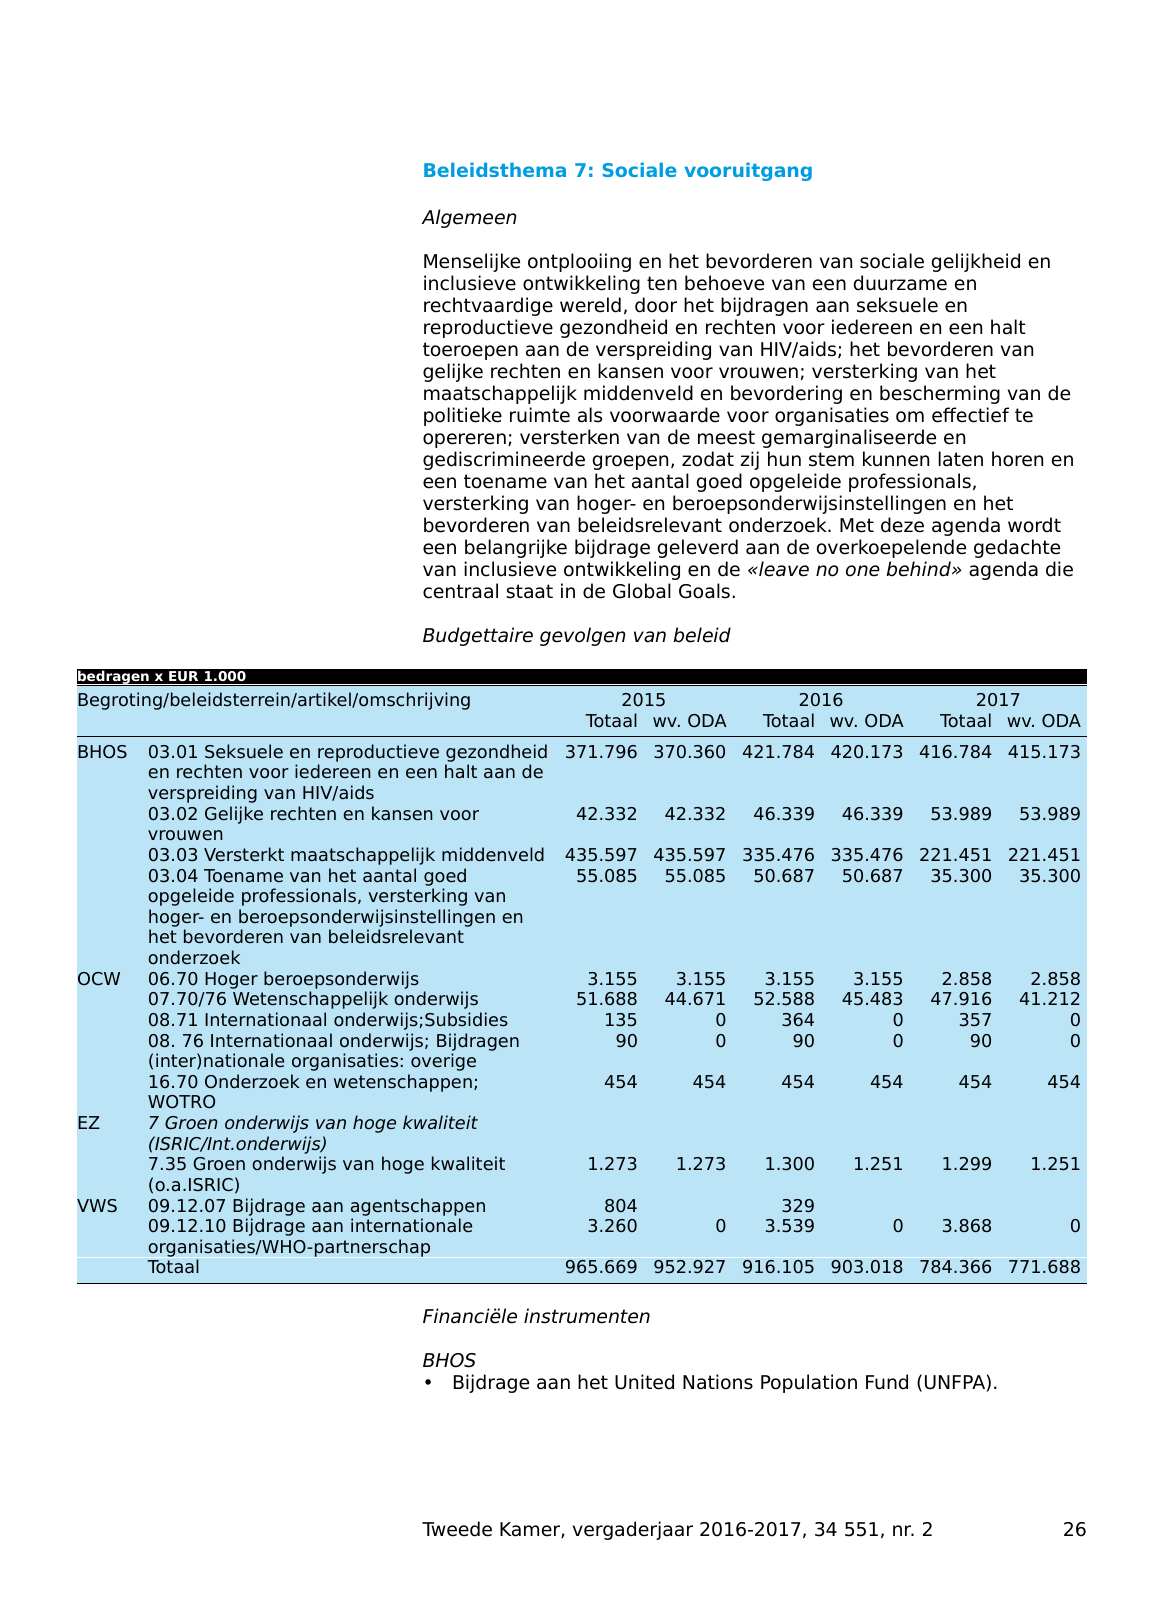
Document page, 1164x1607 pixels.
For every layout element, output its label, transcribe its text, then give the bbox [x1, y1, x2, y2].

table_cell [555, 1113, 644, 1154]
table_cell [77, 989, 142, 1010]
table_cell [998, 1113, 1087, 1154]
table_cell 804 [555, 1196, 644, 1216]
table_cell 90 [732, 1031, 821, 1072]
table_cell 35.300 [998, 866, 1087, 969]
table_cell 3.868 [909, 1216, 998, 1257]
table_cell 416.784 [909, 737, 998, 804]
table_cell 03.03 Versterkt maatschappelijk middenveld [142, 845, 555, 866]
table_cell 09.12.10 Bijdrage aan internationale organisaties/WHO-partnerschap [142, 1216, 555, 1257]
table_cell 454 [732, 1072, 821, 1113]
table_cell [998, 1196, 1087, 1216]
table_cell 415.173 [998, 737, 1087, 804]
table_cell [77, 711, 142, 736]
table_cell 51.688 [555, 989, 644, 1010]
table_cell 46.339 [732, 804, 821, 845]
table_cell 0 [998, 1031, 1087, 1072]
subtitle Financiële instrumenten [422, 1306, 1087, 1328]
table_cell 1.299 [909, 1154, 998, 1196]
table_cell 1.251 [821, 1154, 909, 1196]
table_cell 221.451 [909, 845, 998, 866]
table_cell 41.212 [998, 989, 1087, 1010]
table_cell [909, 1196, 998, 1216]
table_cell [77, 1216, 142, 1257]
table_cell [77, 1154, 142, 1196]
table_cell 329 [732, 1196, 821, 1216]
table_cell [732, 1113, 821, 1154]
table_cell 1.273 [644, 1154, 732, 1196]
table_cell BHOS [77, 737, 142, 804]
table_cell [77, 1010, 142, 1031]
table_cell 90 [909, 1031, 998, 1072]
table_cell 42.332 [555, 804, 644, 845]
table_cell 0 [821, 1216, 909, 1257]
table_cell OCW [77, 969, 142, 989]
table_cell VWS [77, 1196, 142, 1216]
table_cell 3.260 [555, 1216, 644, 1257]
table_cell 2016 [732, 686, 909, 711]
table_cell 435.597 [555, 845, 644, 866]
table_cell 1.273 [555, 1154, 644, 1196]
table_cell 135 [555, 1010, 644, 1031]
table_cell 454 [909, 1072, 998, 1113]
table_cell 45.483 [821, 989, 909, 1010]
table_cell 09.12.07 Bijdrage aan agentschappen [142, 1196, 555, 1216]
table_cell 420.173 [821, 737, 909, 804]
table_cell [77, 866, 142, 969]
table_cell 16.70 Onderzoek en wetenschappen; WOTRO [142, 1072, 555, 1113]
table_cell [77, 1031, 142, 1072]
table_cell 0 [998, 1010, 1087, 1031]
table_cell 50.687 [821, 866, 909, 969]
table_cell [909, 1113, 998, 1154]
table_cell 221.451 [998, 845, 1087, 866]
table_cell 53.989 [909, 804, 998, 845]
table_cell 46.339 [821, 804, 909, 845]
table_cell [644, 1196, 732, 1216]
table_cell 2017 [909, 686, 1087, 711]
table_cell 47.916 [909, 989, 998, 1010]
table_cell 0 [644, 1010, 732, 1031]
table_cell 35.300 [909, 866, 998, 969]
table_cell 03.01 Seksuele en reproductieve gezondheid en rechten voor iedereen en een halt aan de verspreiding van HIV/aids [142, 737, 555, 804]
table_cell Totaal [909, 711, 998, 736]
table_cell 454 [555, 1072, 644, 1113]
table_cell 03.04 Toename van het aantal goed opgeleide professionals, versterking van hoger- en beroepsonderwijsinstellingen en het bevorderen van beleidsrelevant onderzoek [142, 866, 555, 969]
table_cell 3.155 [644, 969, 732, 989]
table_cell 370.360 [644, 737, 732, 804]
table_cell 357 [909, 1010, 998, 1031]
table_cell 0 [998, 1216, 1087, 1257]
table_cell 90 [555, 1031, 644, 1072]
table_cell 3.155 [555, 969, 644, 989]
table_cell [644, 1113, 732, 1154]
table_cell 53.989 [998, 804, 1087, 845]
table_cell 1.251 [998, 1154, 1087, 1196]
table_cell wv. ODA [998, 711, 1087, 736]
table_cell 454 [644, 1072, 732, 1113]
table_cell wv. ODA [644, 711, 732, 736]
text • Bijdrage aan het United Nations Population Fund (UNFPA). [422, 1372, 1087, 1394]
table_header bedragen x EUR 1.000 [77, 669, 1087, 684]
text Menselijke ontplooiing en het bevorderen van sociale gelijkheid en inclusieve ontwikkeling ten behoeve van een duurzame en rechtvaardige wereld, door het bijdragen aan seksuele en reproductieve gezondheid en rechten voor iedereen en een halt toeroepen aan de verspreiding van HIV/aids; het bevorderen van gelijke rechten en kansen voor vrouwen; versterking van het maatschappelijk middenveld en bevordering en bescherming van de politieke ruimte als voorwaarde voor organisaties om effectief te opereren; versterken van de meest gemarginaliseerde en gediscrimineerde groepen, zodat zij hun stem kunnen laten horen en een toename van het aantal goed opgeleide professionals, versterking van hoger- en beroepsonderwijsinstellingen en het bevorderen van beleidsrelevant onderzoek. Met deze agenda wordt een belangrijke bijdrage geleverd aan de overkoepelende gedachte van inclusieve ontwikkeling en de «leave no one behind» agenda die centraal staat in de Global Goals. [422, 251, 1087, 603]
table_cell 952.927 [644, 1258, 732, 1283]
table_cell Totaal [555, 711, 644, 736]
table_cell 454 [821, 1072, 909, 1113]
table_cell 771.688 [998, 1258, 1087, 1283]
table_cell 07.70/76 Wetenschappelijk onderwijs [142, 989, 555, 1010]
table_cell 55.085 [555, 866, 644, 969]
table_cell 03.02 Gelijke rechten en kansen voor vrouwen [142, 804, 555, 845]
table_cell 784.366 [909, 1258, 998, 1283]
table_cell 0 [644, 1031, 732, 1072]
subtitle Beleidsthema 7: Sociale vooruitgang [422, 160, 1087, 182]
table_cell 335.476 [821, 845, 909, 866]
table_cell Totaal [142, 1258, 555, 1283]
table_cell 2.858 [998, 969, 1087, 989]
table_cell 364 [732, 1010, 821, 1031]
table_cell 1.300 [732, 1154, 821, 1196]
table_cell 3.155 [732, 969, 821, 989]
table_cell 335.476 [732, 845, 821, 866]
table_cell 2.858 [909, 969, 998, 989]
table_cell [77, 1072, 142, 1113]
table_cell 371.796 [555, 737, 644, 804]
table_cell wv. ODA [821, 711, 909, 736]
table_cell 52.588 [732, 989, 821, 1010]
table_cell 06.70 Hoger beroepsonderwijs [142, 969, 555, 989]
table_cell 08.71 Internationaal onderwijs;Subsidies [142, 1010, 555, 1031]
table_cell [821, 1196, 909, 1216]
table_cell 0 [821, 1031, 909, 1072]
subtitle Budgettaire gevolgen van beleid [422, 625, 1087, 647]
subtitle Algemeen [422, 207, 1087, 229]
table_cell [77, 804, 142, 845]
table_cell [77, 845, 142, 866]
table_cell 965.669 [555, 1258, 644, 1283]
table_cell 50.687 [732, 866, 821, 969]
table_cell Begroting/beleidsterrein/artikel/omschrijving [77, 686, 555, 711]
table_cell EZ [77, 1113, 142, 1154]
table_cell 916.105 [732, 1258, 821, 1283]
table_cell 7 Groen onderwijs van hoge kwaliteit (ISRIC/Int.onderwijs) [142, 1113, 555, 1154]
table_cell 903.018 [821, 1258, 909, 1283]
table_cell 0 [644, 1216, 732, 1257]
table_cell 3.539 [732, 1216, 821, 1257]
table_cell 42.332 [644, 804, 732, 845]
table_cell Totaal [732, 711, 821, 736]
subtitle BHOS [422, 1350, 1087, 1372]
table_cell 08. 76 Internationaal onderwijs; Bijdragen (inter)nationale organisaties: overige [142, 1031, 555, 1072]
table_cell 435.597 [644, 845, 732, 866]
table_cell [821, 1113, 909, 1154]
table_cell 3.155 [821, 969, 909, 989]
table_cell 44.671 [644, 989, 732, 1010]
table_cell 7.35 Groen onderwijs van hoge kwaliteit (o.a.ISRIC) [142, 1154, 555, 1196]
table_cell 454 [998, 1072, 1087, 1113]
table_cell 421.784 [732, 737, 821, 804]
table_cell 2015 [555, 686, 732, 711]
table_cell 55.085 [644, 866, 732, 969]
table_cell [142, 711, 555, 736]
table_cell 0 [821, 1010, 909, 1031]
table_cell [77, 1258, 142, 1283]
